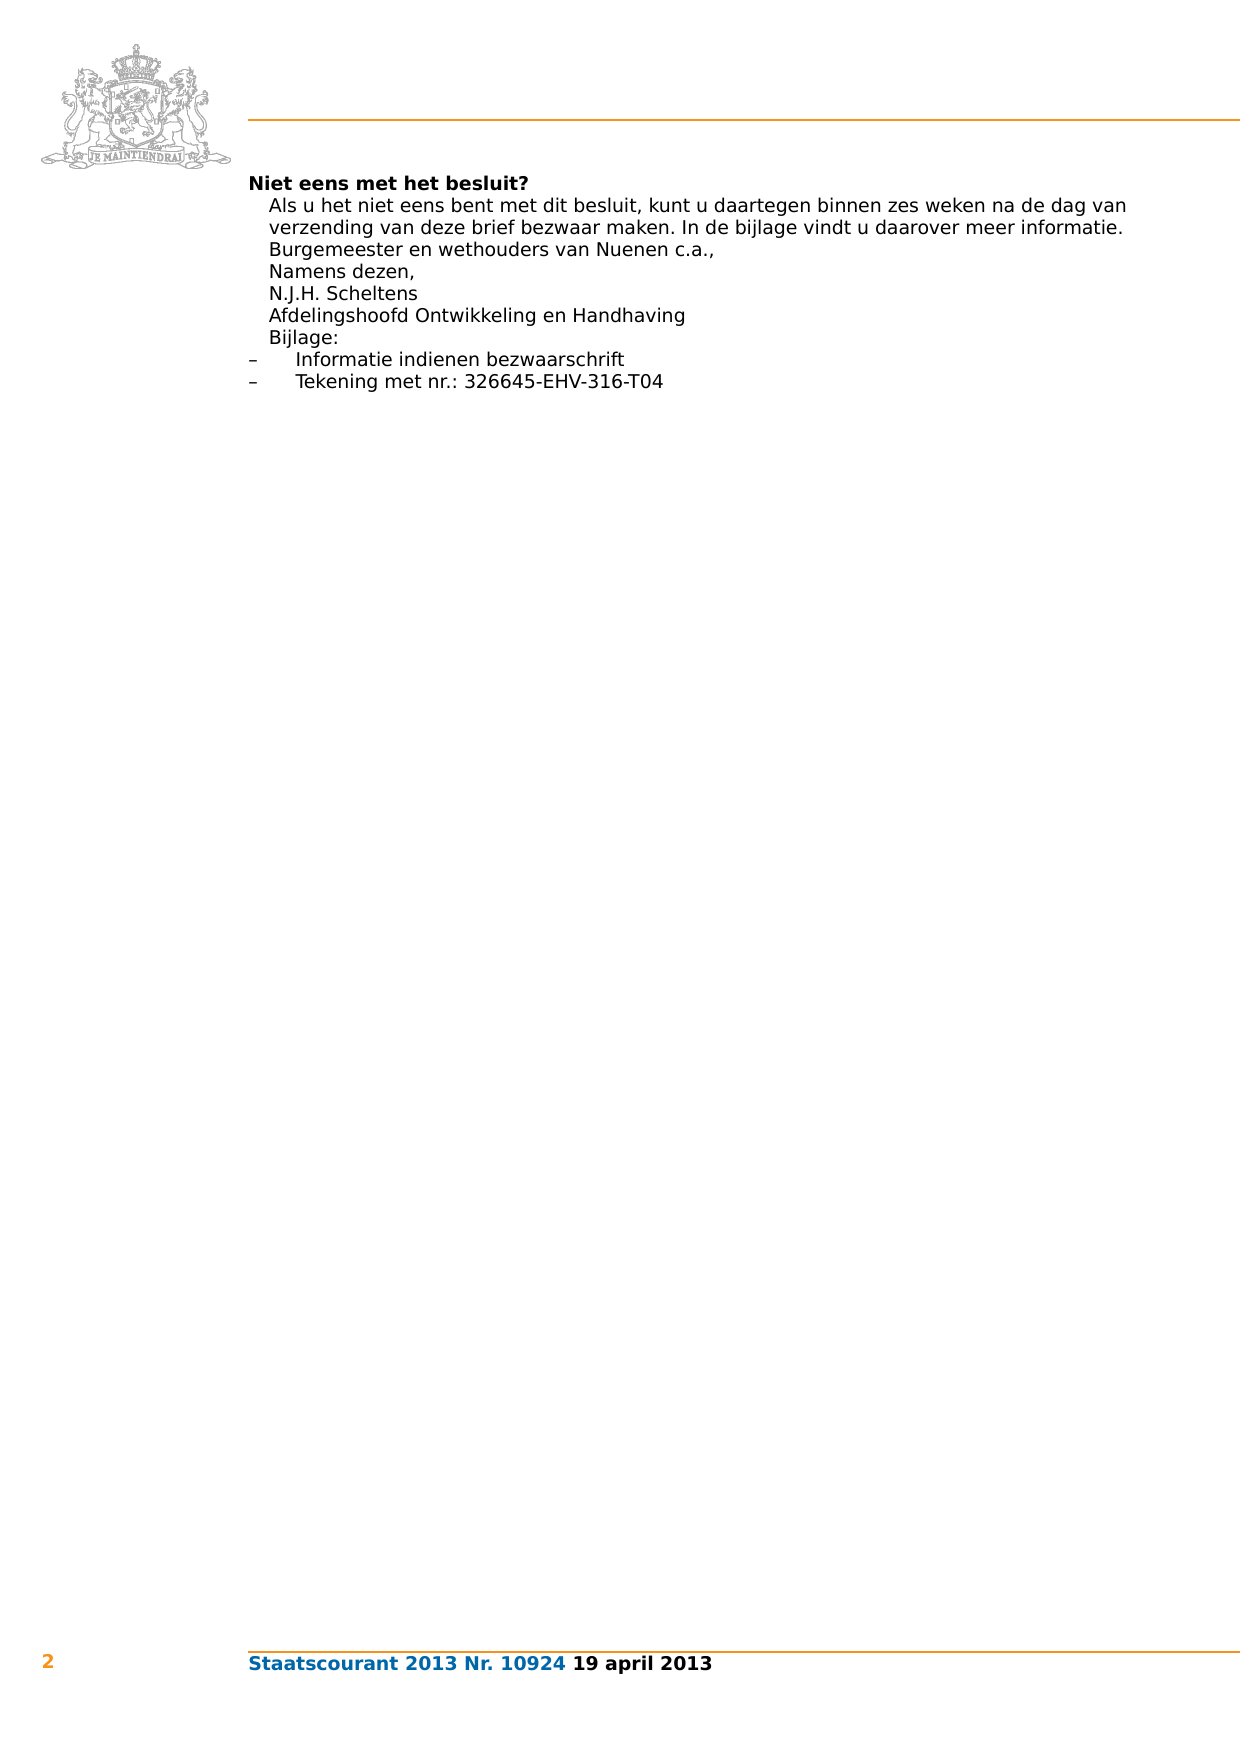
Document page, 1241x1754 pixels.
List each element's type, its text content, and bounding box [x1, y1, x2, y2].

text Bijlage: [248, 327, 1163, 349]
subtitle Niet eens met het besluit? [248, 173, 1163, 195]
text N.J.H. Scheltens [248, 283, 1163, 305]
text verzending van deze brief bezwaar maken. In de bijlage vindt u daarover meer informatie. [248, 217, 1163, 239]
list Informatie indienen bezwaarschrift [248, 349, 1163, 371]
text Namens dezen, [248, 261, 1163, 283]
list Tekening met nr.: 326645-EHV-316-T04 [248, 371, 1163, 393]
text Als u het niet eens bent met dit besluit, kunt u daartegen binnen zes weken na de dag van [248, 195, 1163, 217]
text Burgemeester en wethouders van Nuenen c.a., [248, 239, 1163, 261]
text Afdelingshoofd Ontwikkeling en Handhaving [248, 305, 1163, 327]
picture [41, 44, 231, 169]
